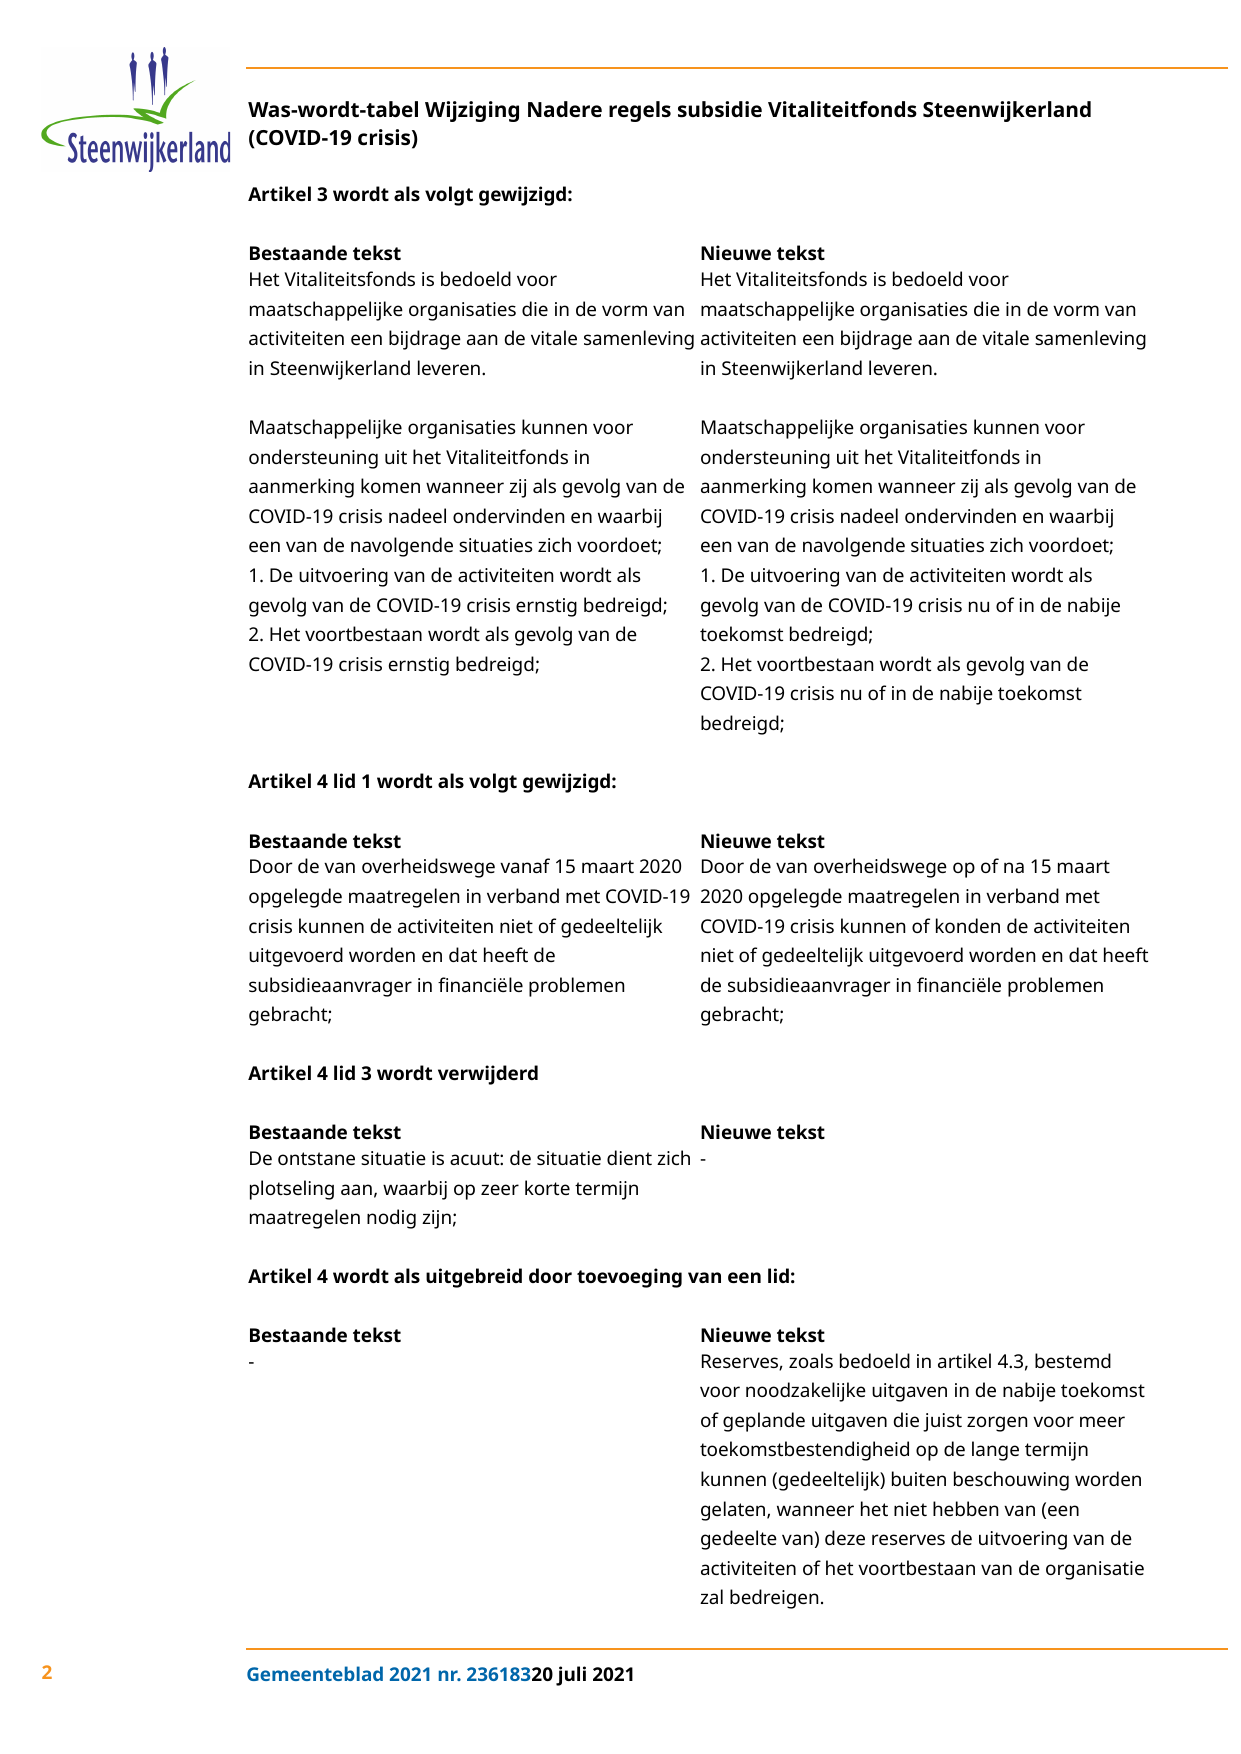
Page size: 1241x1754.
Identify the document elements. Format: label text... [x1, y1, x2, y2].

table_header Nieuwe tekst [700, 241, 1152, 266]
text Artikel 4 wordt als uitgebreid door toevoeging van een lid: [248, 1263, 1152, 1288]
table_cell Reserves, zoals bedoeld in artikel 4.3, bestemd voor noodzakelijke uitgaven in de nabije toekomst of geplande uitgaven die juist zorgen voor meer toekomstbestendigheid op de lange termijn kunnen (gedeeltelijk) buiten beschouwing worden gelaten, wanneer het niet hebben van (een gedeelte van) deze reserves de uitvoering van de activiteiten of het voortbestaan van de organisatie zal bedreigen. [700, 1348, 1152, 1610]
table_cell Het Vitaliteitsfonds is bedoeld voor maatschappelijke organisaties die in de vorm van activiteiten een bijdrage aan de vitale samenleving in Steenwijkerland leveren. Maatschappelijke organisaties kunnen voor ondersteuning uit het Vitaliteitfonds in aanmerking komen wanneer zij als gevolg van de COVID-19 crisis nadeel ondervinden en waarbij een van de navolgende situaties zich voordoet; 1. De uitvoering van de activiteiten wordt als gevolg van de COVID-19 crisis nu of in de nabije toekomst bedreigd; 2. Het voortbestaan wordt als gevolg van de COVID-19 crisis nu of in de nabije toekomst bedreigd; [700, 266, 1152, 736]
table_cell - [700, 1145, 1152, 1230]
text Artikel 4 lid 3 wordt verwijderd [248, 1060, 1152, 1086]
table_header Bestaande tekst [248, 1322, 700, 1348]
table_header Bestaande tekst [248, 828, 700, 854]
table_header Nieuwe tekst [700, 828, 1152, 854]
table_header Bestaande tekst [248, 1119, 700, 1145]
text Artikel 4 lid 1 wordt als volgt gewijzigd: [248, 769, 1152, 794]
table_header Nieuwe tekst [700, 1119, 1152, 1145]
table_cell Het Vitaliteitsfonds is bedoeld voor maatschappelijke organisaties die in de vorm van activiteiten een bijdrage aan de vitale samenleving in Steenwijkerland leveren. Maatschappelijke organisaties kunnen voor ondersteuning uit het Vitaliteitfonds in aanmerking komen wanneer zij als gevolg van de COVID-19 crisis nadeel ondervinden en waarbij een van de navolgende situaties zich voordoet; 1. De uitvoering van de activiteiten wordt als gevolg van de COVID-19 crisis ernstig bedreigd; 2. Het voortbestaan wordt als gevolg van de COVID-19 crisis ernstig bedreigd; [248, 266, 700, 736]
table_header Bestaande tekst [248, 241, 700, 266]
table_cell Door de van overheidswege op of na 15 maart 2020 opgelegde maatregelen in verband met COVID-19 crisis kunnen of konden de activiteiten niet of gedeeltelijk uitgevoerd worden en dat heeft de subsidieaanvrager in financiële problemen gebracht; [700, 854, 1152, 1027]
text Was-wordt-tabel Wijziging Nadere regels subsidie Vitaliteitfonds Steenwijkerland (COVID-19 crisis) [248, 95, 1152, 152]
picture [41, 47, 231, 172]
table_cell Door de van overheidswege vanaf 15 maart 2020 opgelegde maatregelen in verband met COVID-19 crisis kunnen de activiteiten niet of gedeeltelijk uitgevoerd worden en dat heeft de subsidieaanvrager in financiële problemen gebracht; [248, 854, 700, 1027]
table_cell De ontstane situatie is acuut: de situatie dient zich plotseling aan, waarbij op zeer korte termijn maatregelen nodig zijn; [248, 1145, 700, 1230]
table_cell - [248, 1348, 700, 1610]
table_header Nieuwe tekst [700, 1322, 1152, 1348]
text Artikel 3 wordt als volgt gewijzigd: [248, 181, 1152, 207]
